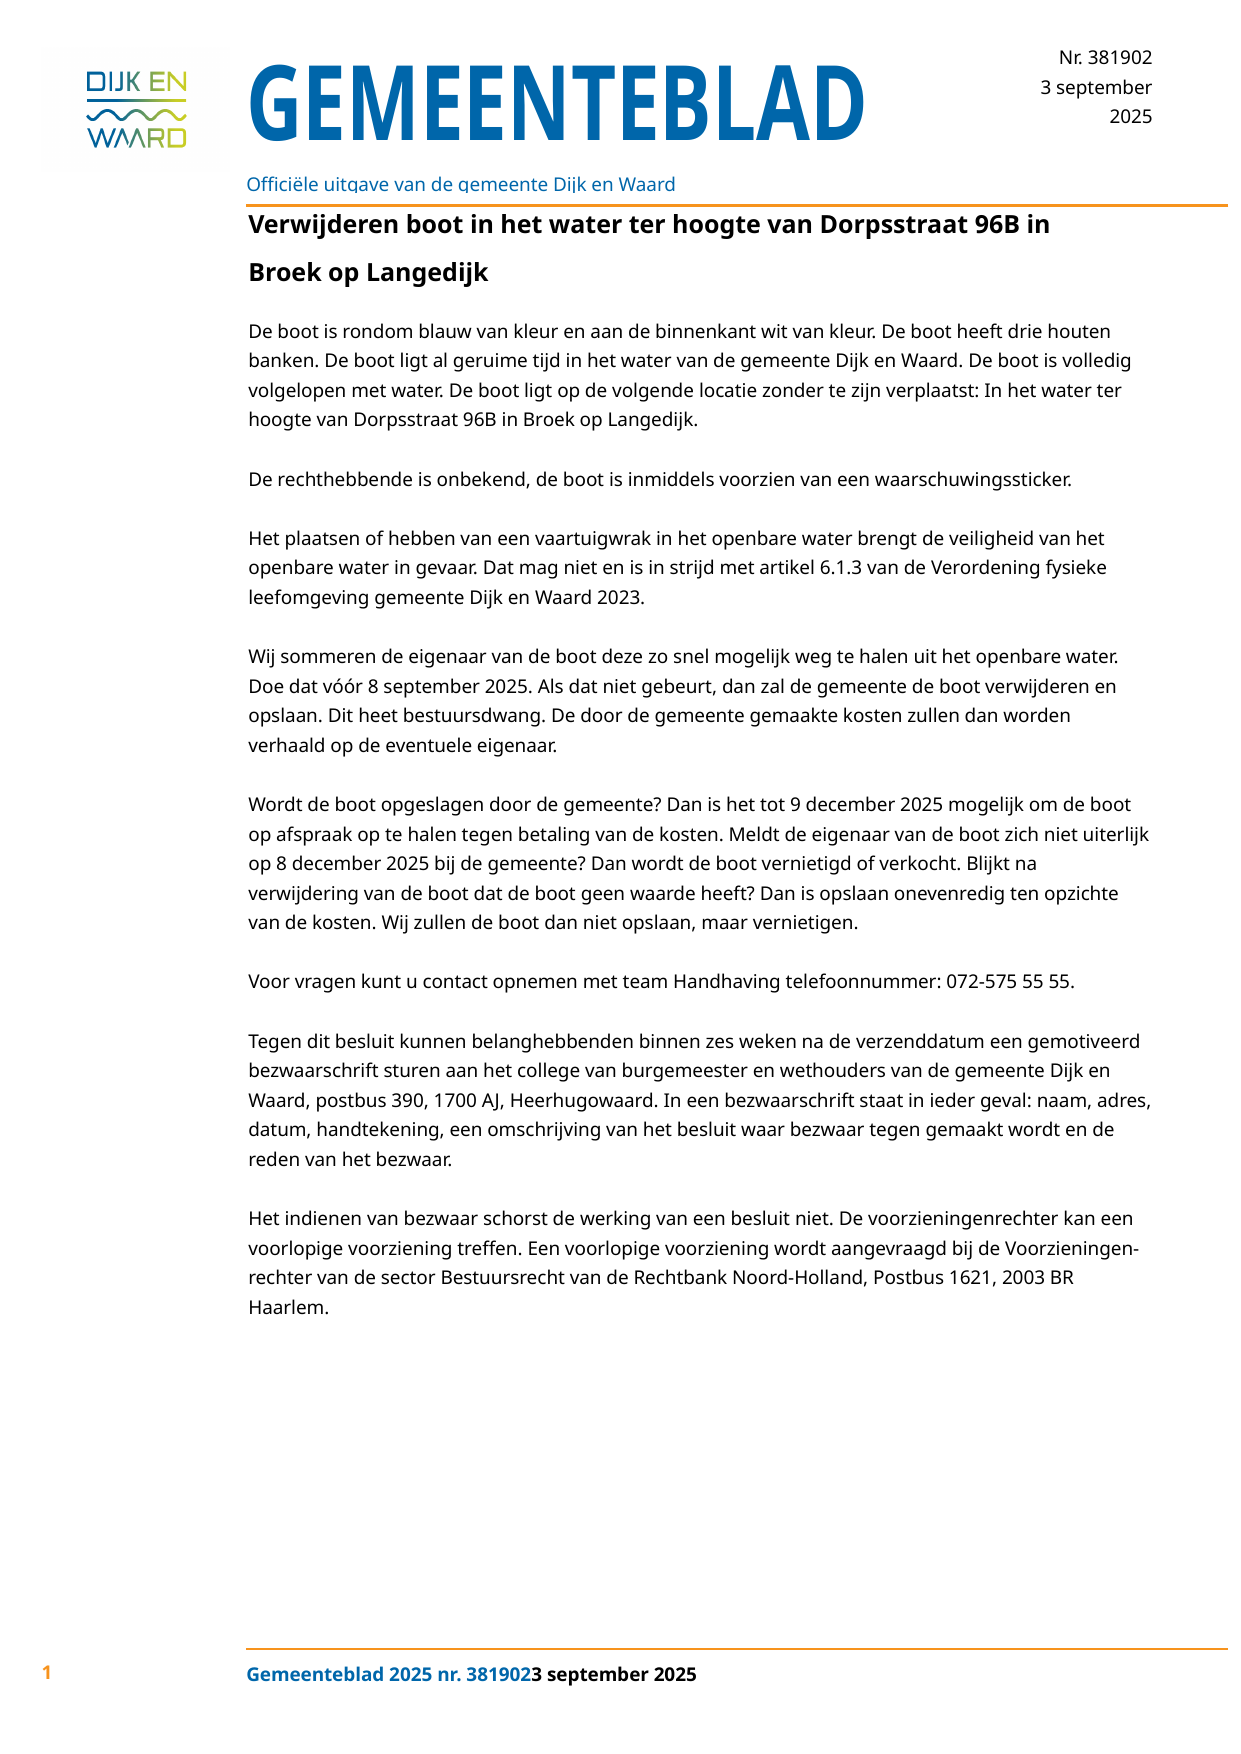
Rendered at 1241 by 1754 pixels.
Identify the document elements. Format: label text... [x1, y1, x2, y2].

picture [41, 47, 231, 172]
text Voor vragen kunt u contact opnemen met team Handhaving telefoonnummer: 072-575 55 55. [248, 969, 1152, 994]
text De rechthebbende is onbekend, de boot is inmiddels voorzien van een waarschuwingssticker. [248, 466, 1152, 492]
text Het indienen van bezwaar schorst de werking van een besluit niet. De voorzieningenrechter kan een voorlopige voorziening treffen. Een voorlopige voorziening wordt aangevraagd bij de Voorzieningen-rechter van de sector Bestuursrecht van de Rechtbank Noord-Holland, Postbus 1621, 2003 BR Haarlem. [248, 1205, 1152, 1320]
text Het plaatsen of hebben van een vaartuigwrak in het openbare water brengt de veiligheid van het openbare water in gevaar. Dat mag niet en is in strijd met artikel 6.1.3 van de Verordening fysieke leefomgeving gemeente Dijk en Waard 2023. [248, 525, 1152, 610]
text De boot is rondom blauw van kleur en aan de binnenkant wit van kleur. De boot heeft drie houten banken. De boot ligt al geruime tijd in het water van de gemeente Dijk en Waard. De boot is volledig volgelopen met water. De boot ligt op de volgende locatie zonder te zijn verplaatst: In het water ter hoogte van Dorpsstraat 96B in Broek op Langedijk. [248, 318, 1152, 432]
text Tegen dit besluit kunnen belanghebbenden binnen zes weken na de verzenddatum een gemotiveerd bezwaarschrift sturen aan het college van burgemeester en wethouders van de gemeente Dijk en Waard, postbus 390, 1700 AJ, Heerhugowaard. In een bezwaarschrift staat in ieder geval: naam, adres, datum, handtekening, een omschrijving van het besluit waar bezwaar tegen gemaakt wordt en de reden van het bezwaar. [248, 1028, 1152, 1172]
text Verwijderen boot in het water ter hoogte van Dorpsstraat 96B in Broek op Langedijk [248, 207, 1152, 288]
text Wordt de boot opgeslagen door de gemeente? Dan is het tot 9 december 2025 mogelijk om de boot op afspraak op te halen tegen betaling van de kosten. Meldt de eigenaar van de boot zich niet uiterlijk op 8 december 2025 bij de gemeente? Dan wordt de boot vernietigd of verkocht. Blijkt na verwijdering van de boot dat de boot geen waarde heeft? Dan is opslaan onevenredig ten opzichte van de kosten. Wij zullen de boot dan niet opslaan, maar vernietigen. [248, 791, 1152, 935]
text Wij sommeren de eigenaar van de boot deze zo snel mogelijk weg te halen uit het openbare water. Doe dat vóór 8 september 2025. Als dat niet gebeurt, dan zal de gemeente de boot verwijderen en opslaan. Dit heet bestuursdwang. De door de gemeente gemaakte kosten zullen dan worden verhaald op de eventuele eigenaar. [248, 643, 1152, 758]
